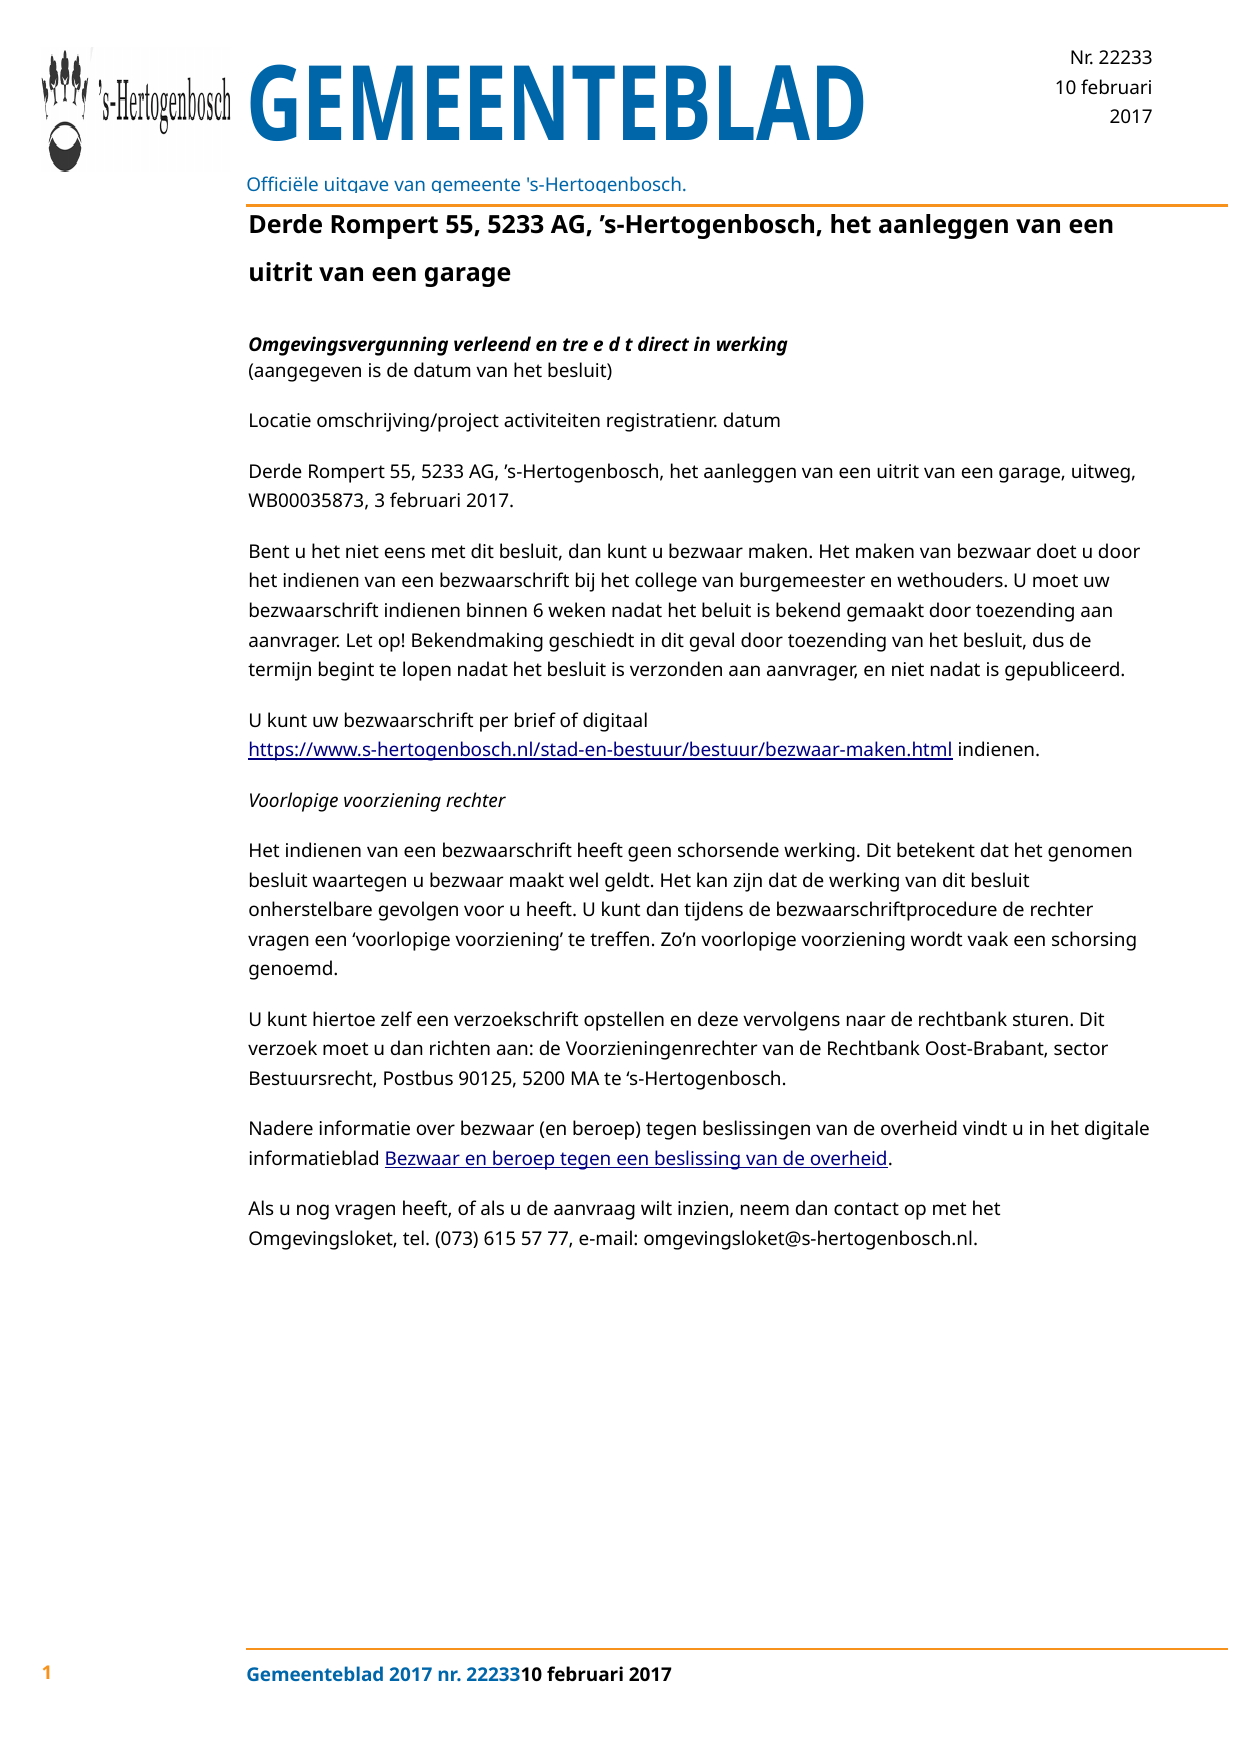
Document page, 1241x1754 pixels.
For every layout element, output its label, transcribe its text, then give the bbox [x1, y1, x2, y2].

text U kunt hiertoe zelf een verzoekschrift opstellen en deze vervolgens naar de rechtbank sturen. Dit verzoek moet u dan richten aan: de Voorzieningenrechter van de Rechtbank Oost-Brabant, sector Bestuursrecht, Postbus 90125, 5200 MA te ‘s-Hertogenbosch. [248, 1006, 1152, 1091]
text Bent u het niet eens met dit besluit, dan kunt u bezwaar maken. Het maken van bezwaar doet u door het indienen van een bezwaarschrift bij het college van burgemeester en wethouders. U moet uw bezwaarschrift indienen binnen 6 weken nadat het beluit is bekend gemaakt door toezending aan aanvrager. Let op! Bekendmaking geschiedt in dit geval door toezending van het besluit, dus de termijn begint te lopen nadat het besluit is verzonden aan aanvrager, en niet nadat is gepubliceerd. [248, 538, 1152, 682]
text Voorlopige voorziening rechter [248, 787, 1152, 812]
picture [41, 47, 231, 172]
text (aangegeven is de datum van het besluit) [248, 357, 1152, 383]
text Het indienen van een bezwaarschrift heeft geen schorsende werking. Dit betekent dat het genomen besluit waartegen u bezwaar maakt wel geldt. Het kan zijn dat de werking van dit besluit onherstelbare gevolgen voor u heeft. U kunt dan tijdens de bezwaarschriftprocedure de rechter vragen een ‘voorlopige voorziening’ te treffen. Zo’n voorlopige voorziening wordt vaak een schorsing genoemd. [248, 837, 1152, 981]
text Nadere informatie over bezwaar (en beroep) tegen beslissingen van de overheid vindt u in het digitale informatieblad Bezwaar en beroep tegen een beslissing van de overheid. [248, 1116, 1152, 1171]
text Omgevingsvergunning verleend en tre e d t direct in werking [248, 331, 1152, 357]
text U kunt uw bezwaarschrift per brief of digitaal https://www.s-hertogenbosch.nl/stad-en-bestuur/bestuur/bezwaar-maken.html indienen. [248, 707, 1152, 762]
text Derde Rompert 55, 5233 AG, ’s-Hertogenbosch, het aanleggen van een uitrit van een garage [248, 207, 1152, 288]
text Locatie omschrijving/project activiteiten registratienr. datum [248, 408, 1152, 433]
text Derde Rompert 55, 5233 AG, ’s-Hertogenbosch, het aanleggen van een uitrit van een garage, uitweg, WB00035873, 3 februari 2017. [248, 458, 1152, 513]
text Als u nog vragen heeft, of als u de aanvraag wilt inzien, neem dan contact op met het Omgevingsloket, tel. (073) 615 57 77, e-mail: omgevingsloket@s-hertogenbosch.nl. [248, 1196, 1152, 1251]
